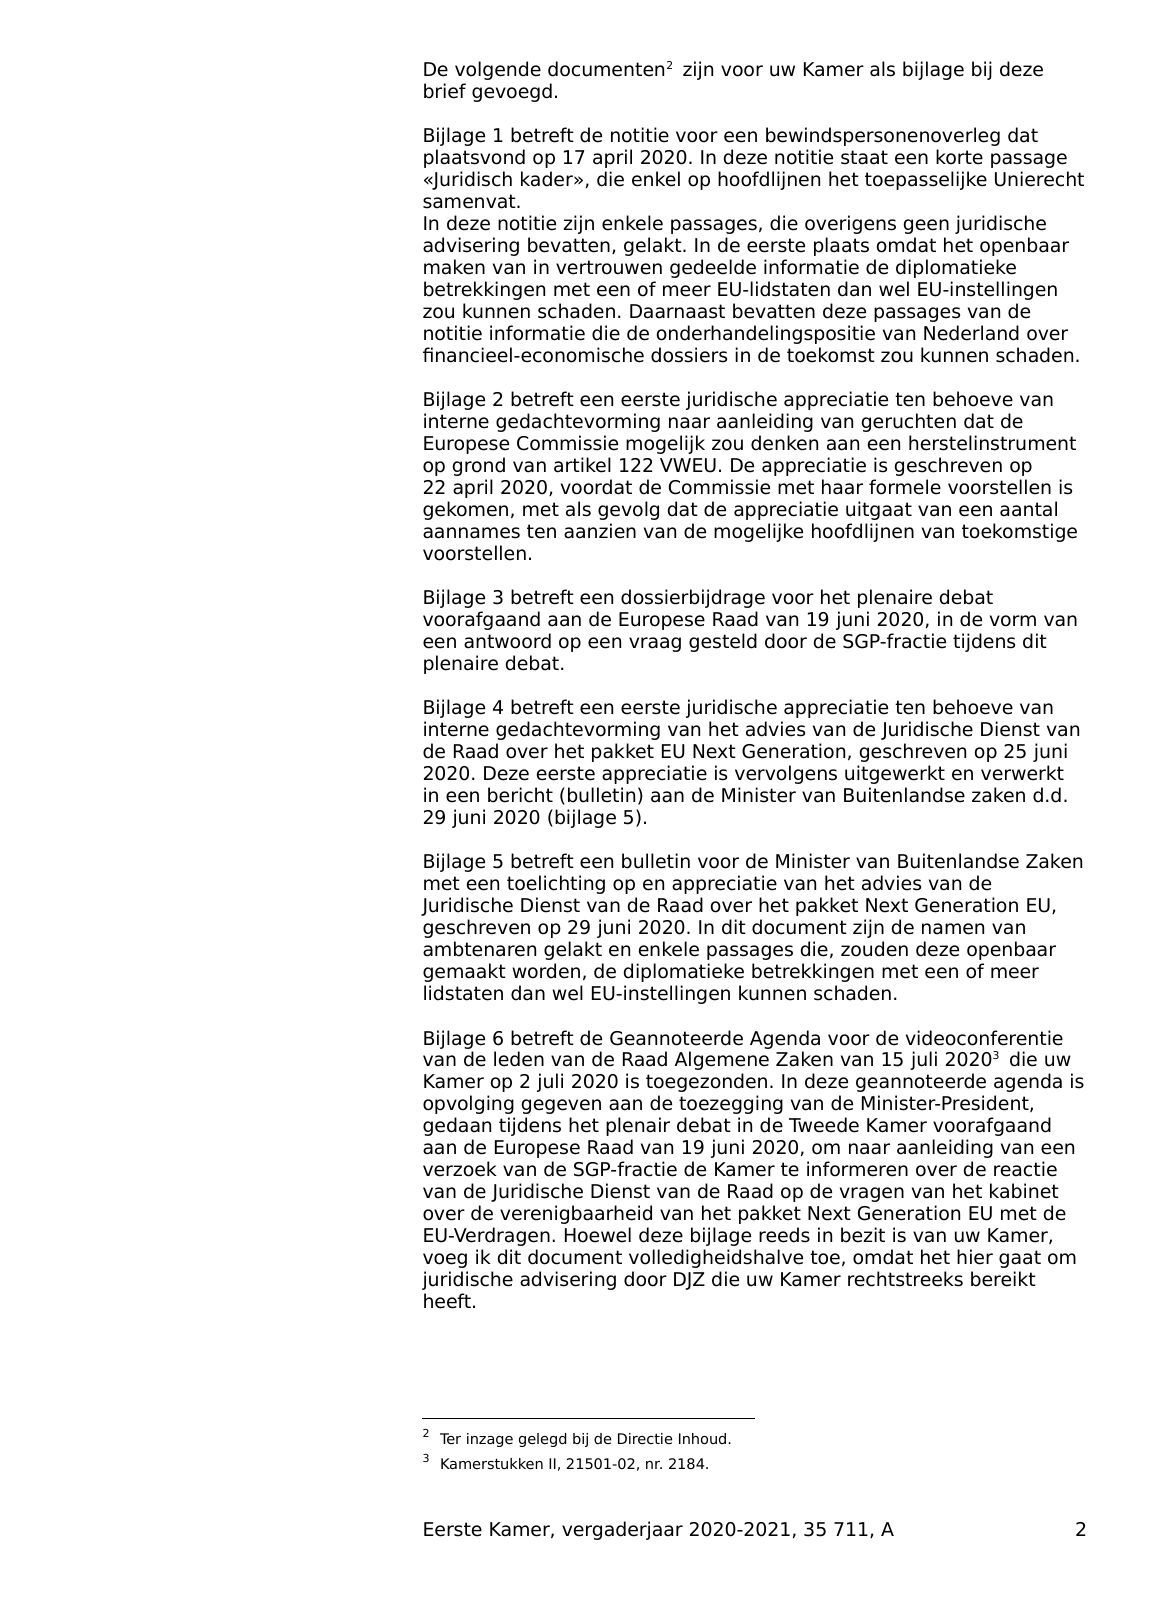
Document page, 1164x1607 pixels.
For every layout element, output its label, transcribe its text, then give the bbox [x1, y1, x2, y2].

text Kamerstukken II, 21501-02, nr. 2184. [422, 1452, 1087, 1474]
text In deze notitie zijn enkele passages, die overigens geen juridische advisering bevatten, gelakt. In de eerste plaats omdat het openbaar maken van in vertrouwen gedeelde informatie de diplomatieke betrekkingen met een of meer EU-lidstaten dan wel EU-instellingen zou kunnen schaden. Daarnaast bevatten deze passages van de notitie informatie die de onderhandelingspositie van Nederland over financieel-economische dossiers in de toekomst zou kunnen schaden. [422, 213, 1087, 367]
text Bijlage 5 betreft een bulletin voor de Minister van Buitenlandse Zaken met een toelichting op en appreciatie van het advies van de Juridische Dienst van de Raad over het pakket Next Generation EU, geschreven op 29 juni 2020. In dit document zijn de namen van ambtenaren gelakt en enkele passages die, zouden deze openbaar gemaakt worden, de diplomatieke betrekkingen met een of meer lidstaten dan wel EU-instellingen kunnen schaden. [422, 851, 1087, 1005]
text Bijlage 2 betreft een eerste juridische appreciatie ten behoeve van interne gedachtevorming naar aanleiding van geruchten dat de Europese Commissie mogelijk zou denken aan een herstelinstrument op grond van artikel 122 VWEU. De appreciatie is geschreven op 22 april 2020, voordat de Commissie met haar formele voorstellen is gekomen, met als gevolg dat de appreciatie uitgaat van een aantal aannames ten aanzien van de mogelijke hoofdlijnen van toekomstige voorstellen. [422, 389, 1087, 565]
text De volgende documenten zijn voor uw Kamer als bijlage bij deze brief gevoegd. [422, 59, 1087, 103]
text Bijlage 4 betreft een eerste juridische appreciatie ten behoeve van interne gedachtevorming van het advies van de Juridische Dienst van de Raad over het pakket EU Next Generation, geschreven op 25 juni 2020. Deze eerste appreciatie is vervolgens uitgewerkt en verwerkt in een bericht (bulletin) aan de Minister van Buitenlandse zaken d.d. 29 juni 2020 (bijlage 5). [422, 697, 1087, 829]
text Bijlage 1 betreft de notitie voor een bewindspersonenoverleg dat plaatsvond op 17 april 2020. In deze notitie staat een korte passage «Juridisch kader», die enkel op hoofdlijnen het toepasselijke Unierecht samenvat. [422, 125, 1087, 213]
text Bijlage 3 betreft een dossierbijdrage voor het plenaire debat voorafgaand aan de Europese Raad van 19 juni 2020, in de vorm van een antwoord op een vraag gesteld door de SGP-fractie tijdens dit plenaire debat. [422, 587, 1087, 675]
text Bijlage 6 betreft de Geannoteerde Agenda voor de videoconferentie van de leden van de Raad Algemene Zaken van 15 juli 2020 die uw Kamer op 2 juli 2020 is toegezonden. In deze geannoteerde agenda is opvolging gegeven aan de toezegging van de Minister-President, gedaan tijdens het plenair debat in de Tweede Kamer voorafgaand aan de Europese Raad van 19 juni 2020, om naar aanleiding van een verzoek van de SGP-fractie de Kamer te informeren over de reactie van de Juridische Dienst van de Raad op de vragen van het kabinet over de verenigbaarheid van het pakket Next Generation EU met de EU-Verdragen. Hoewel deze bijlage reeds in bezit is van uw Kamer, voeg ik dit document volledigheidshalve toe, omdat het hier gaat om juridische advisering door DJZ die uw Kamer rechtstreeks bereikt heeft. [422, 1027, 1087, 1313]
text Ter inzage gelegd bij de Directie Inhoud. [422, 1427, 1087, 1449]
